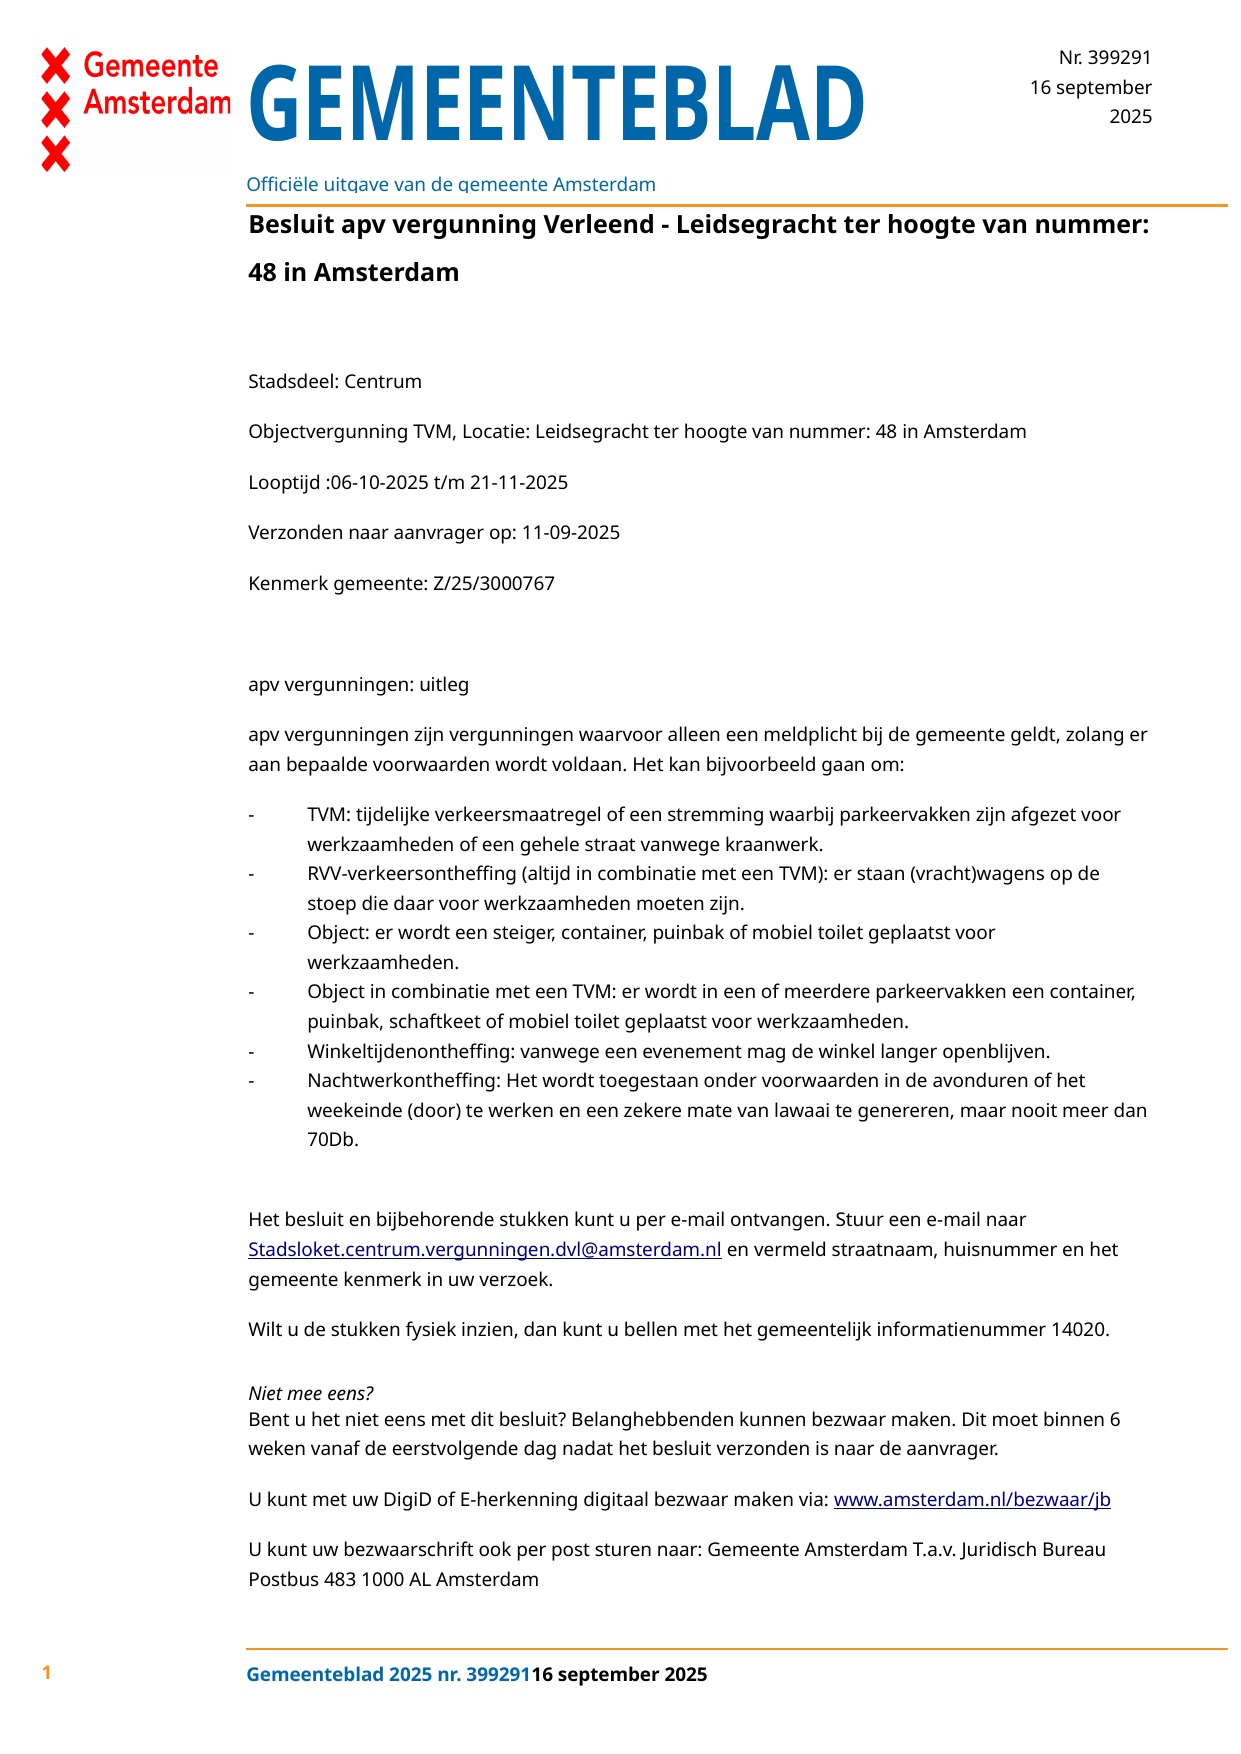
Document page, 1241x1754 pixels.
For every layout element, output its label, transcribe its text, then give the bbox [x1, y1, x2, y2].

list Object: er wordt een steiger, container, puinbak of mobiel toilet geplaatst voor werkzaamheden. [248, 919, 1152, 975]
text apv vergunningen: uitleg [248, 671, 1152, 697]
list Object in combinatie met een TVM: er wordt in een of meerdere parkeervakken een container, puinbak, schaftkeet of mobiel toilet geplaatst voor werkzaamheden. [248, 979, 1152, 1034]
text Niet mee eens? [248, 1380, 1152, 1406]
text Verzonden naar aanvrager op: 11-09-2025 [248, 519, 1152, 545]
list Nachtwerkontheffing: Het wordt toegestaan onder voorwaarden in de avonduren of het weekeinde (door) te werken en een zekere mate van lawaai te genereren, maar nooit meer dan 70Db. [248, 1067, 1152, 1152]
text Wilt u de stukken fysiek inzien, dan kunt u bellen met het gemeentelijk informatienummer 14020. [248, 1316, 1152, 1342]
text apv vergunningen zijn vergunningen waarvoor alleen een meldplicht bij de gemeente geldt, zolang er aan bepaalde voorwaarden wordt voldaan. Het kan bijvoorbeeld gaan om: [248, 721, 1152, 777]
list Winkeltijdenontheffing: vanwege een evenement mag de winkel langer openblijven. [248, 1038, 1152, 1064]
text Objectvergunning TVM, Locatie: Leidsegracht ter hoogte van nummer: 48 in Amsterdam [248, 419, 1152, 444]
text Stadsdeel: Centrum [248, 368, 1152, 394]
text U kunt uw bezwaarschrift ook per post sturen naar: Gemeente Amsterdam T.a.v. Juridisch Bureau Postbus 483 1000 AL Amsterdam [248, 1536, 1152, 1592]
list TVM: tijdelijke verkeersmaatregel of een stremming waarbij parkeervakken zijn afgezet voor werkzaamheden of een gehele straat vanwege kraanwerk. [248, 801, 1152, 857]
text U kunt met uw DigiD of E-herkenning digitaal bezwaar maken via: www.amsterdam.nl/bezwaar/jb [248, 1486, 1152, 1512]
text Looptijd :06-10-2025 t/m 21-11-2025 [248, 469, 1152, 495]
text Bent u het niet eens met dit besluit? Belanghebbenden kunnen bezwaar maken. Dit moet binnen 6 weken vanaf de eerstvolgende dag nadat het besluit verzonden is naar de aanvrager. [248, 1406, 1152, 1461]
list RVV-verkeersontheffing (altijd in combinatie met een TVM): er staan (vracht)wagens op de stoep die daar voor werkzaamheden moeten zijn. [248, 860, 1152, 916]
text Het besluit en bijbehorende stukken kunt u per e-mail ontvangen. Stuur een e-mail naar Stadsloket.centrum.vergunningen.dvl@amsterdam.nl en vermeld straatnaam, huisnummer en het gemeente kenmerk in uw verzoek. [248, 1207, 1152, 1292]
text Kenmerk gemeente: Z/25/3000767 [248, 570, 1152, 596]
picture [41, 47, 231, 172]
text Besluit apv vergunning Verleend - Leidsegracht ter hoogte van nummer: 48 in Amsterdam [248, 207, 1152, 288]
